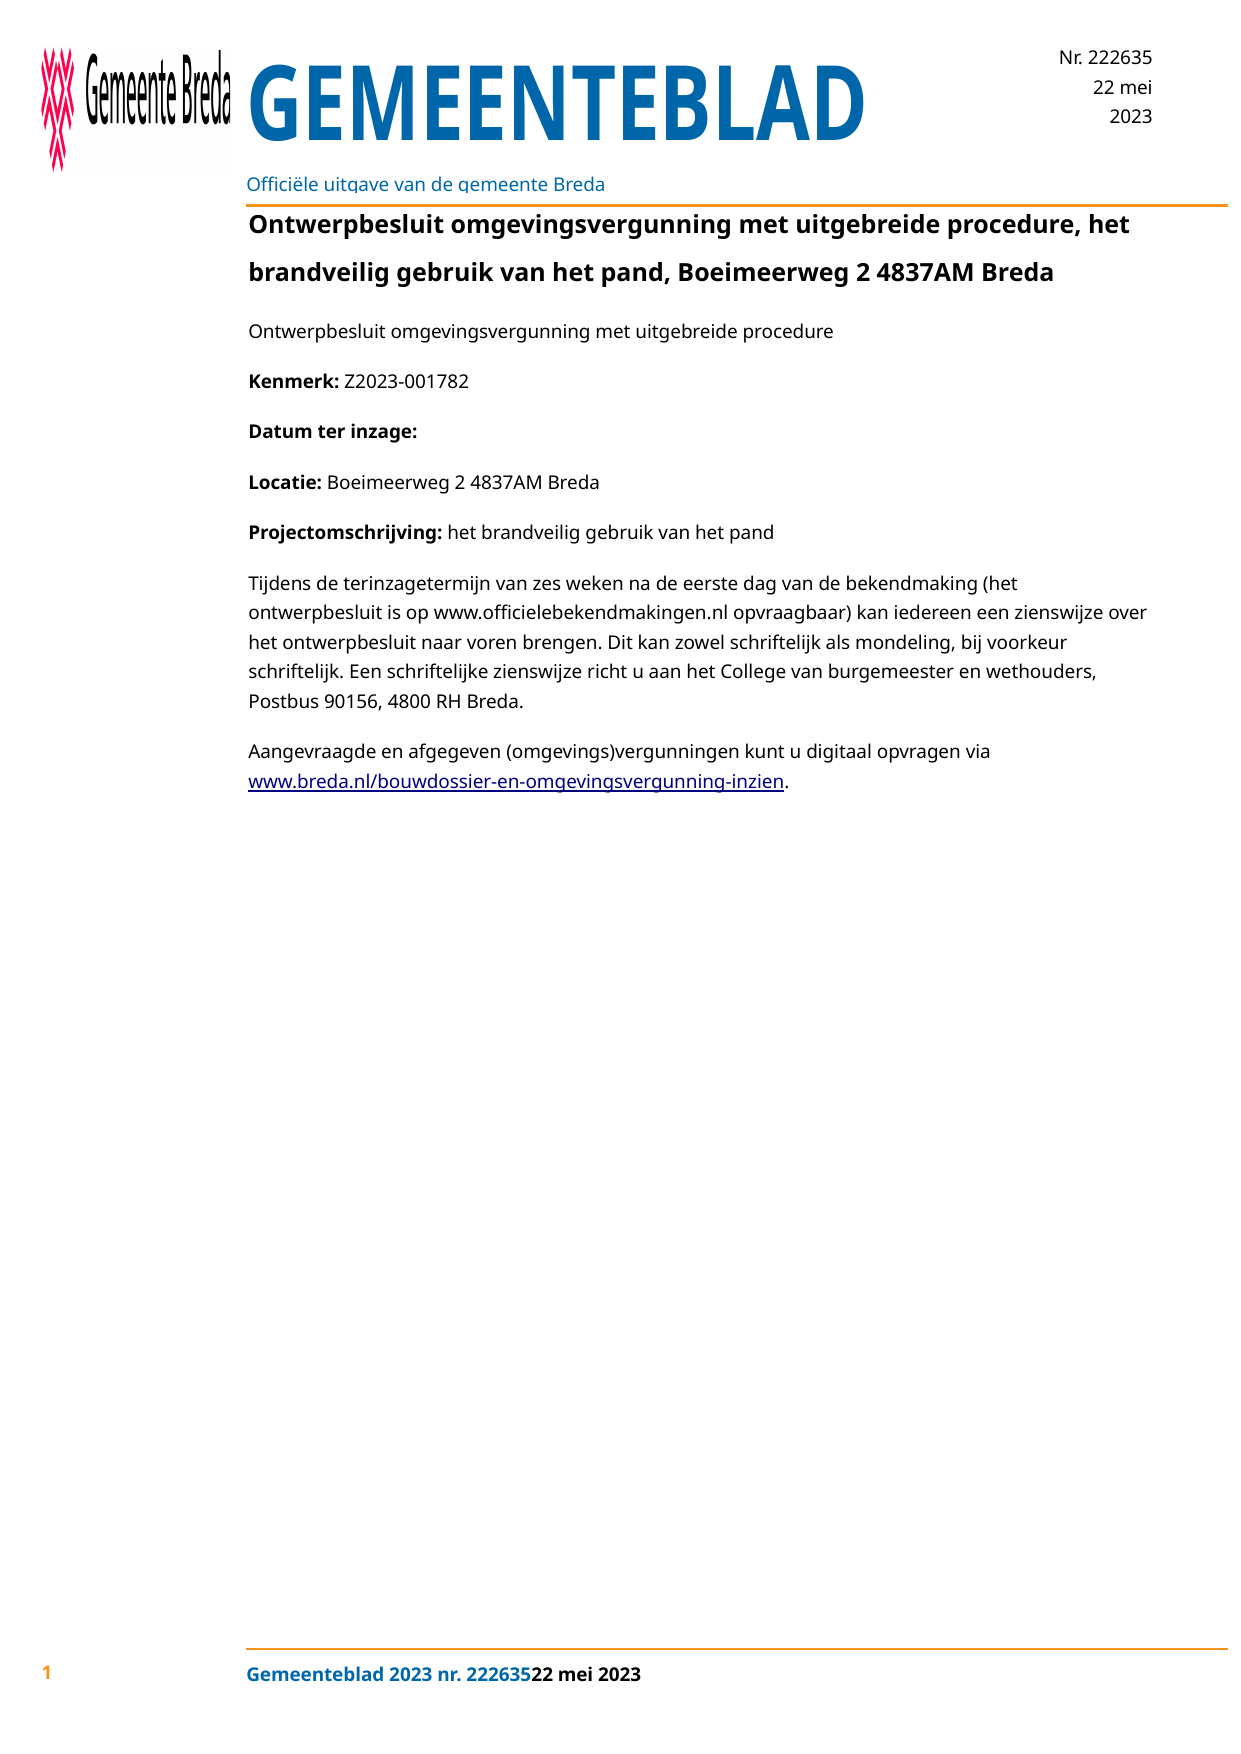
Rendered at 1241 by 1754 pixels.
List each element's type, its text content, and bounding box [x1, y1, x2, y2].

text Kenmerk: Z2023-001782 [248, 368, 1152, 394]
text Projectomschrijving: het brandveilig gebruik van het pand [248, 519, 1152, 545]
text Locatie: Boeimeerweg 2 4837AM Breda [248, 469, 1152, 495]
picture [41, 47, 231, 172]
text Aangevraagde en afgegeven (omgevings)vergunningen kunt u digitaal opvragen via www.breda.nl/bouwdossier-en-omgevingsvergunning-inzien. [248, 739, 1152, 794]
text Ontwerpbesluit omgevingsvergunning met uitgebreide procedure, het brandveilig gebruik van het pand, Boeimeerweg 2 4837AM Breda [248, 207, 1152, 288]
text Ontwerpbesluit omgevingsvergunning met uitgebreide procedure [248, 318, 1152, 344]
text Tijdens de terinzagetermijn van zes weken na de eerste dag van de bekendmaking (het ontwerpbesluit is op www.officielebekendmakingen.nl opvraagbaar) kan iedereen een zienswijze over het ontwerpbesluit naar voren brengen. Dit kan zowel schriftelijk als mondeling, bij voorkeur schriftelijk. Een schriftelijke zienswijze richt u aan het College van burgemeester en wethouders, Postbus 90156, 4800 RH Breda. [248, 570, 1152, 714]
text Datum ter inzage: [248, 419, 1152, 444]
